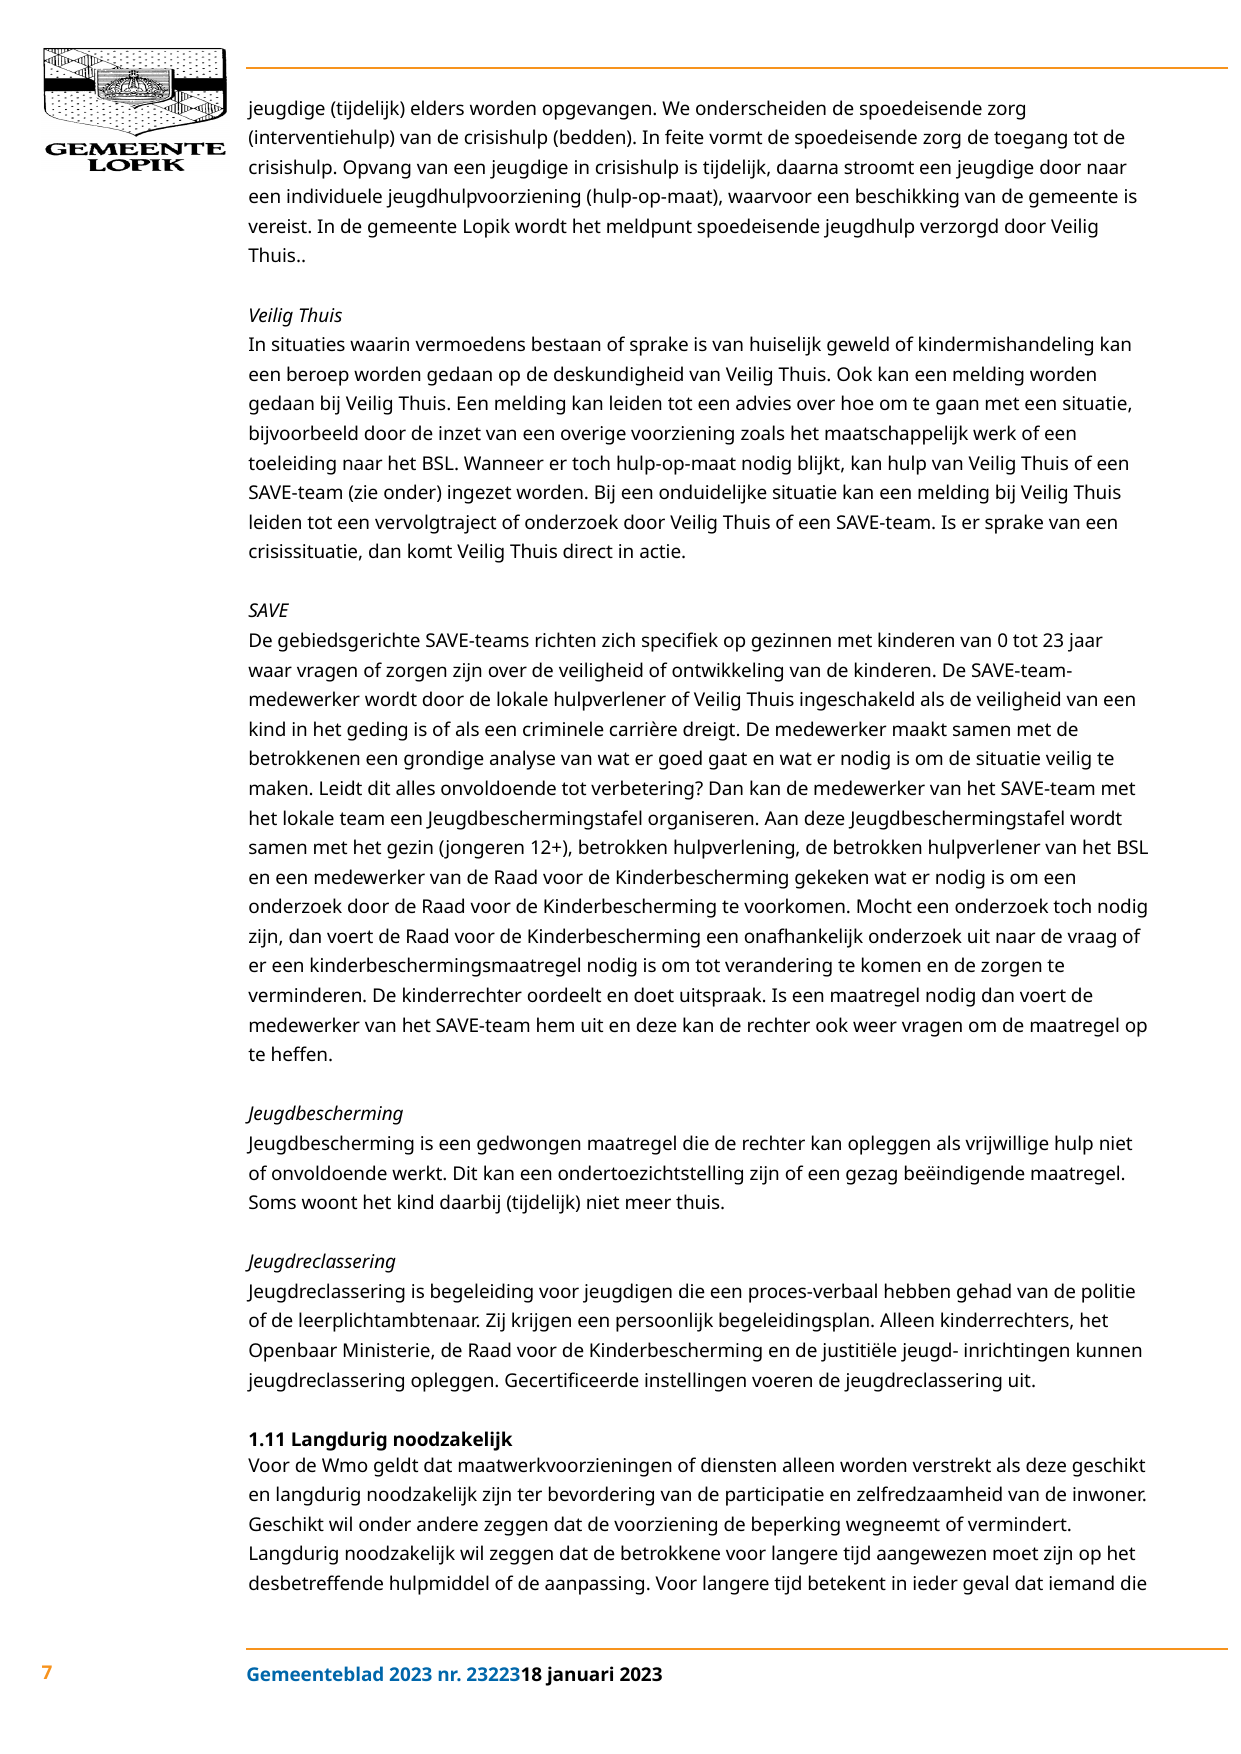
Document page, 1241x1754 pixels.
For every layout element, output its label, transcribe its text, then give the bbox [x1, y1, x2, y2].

text Jeugdreclassering is begeleiding voor jeugdigen die een proces-verbaal hebben gehad van de politie of de leerplichtambtenaar. Zij krijgen een persoonlijk begeleidingsplan. Alleen kinderrechters, het Openbaar Ministerie, de Raad voor de Kinderbescherming en de justitiële jeugd- inrichtingen kunnen jeugdreclassering opleggen. Gecertificeerde instellingen voeren de jeugdreclassering uit. [248, 1278, 1152, 1393]
text Voor de Wmo geldt dat maatwerkvoorzieningen of diensten alleen worden verstrekt als deze geschikt en langdurig noodzakelijk zijn ter bevordering van de participatie en zelfredzaamheid van de inwoner. Geschikt wil onder andere zeggen dat de voorziening de beperking wegneemt of vermindert. Langdurig noodzakelijk wil zeggen dat de betrokkene voor langere tijd aangewezen moet zijn op het desbetreffende hulpmiddel of de aanpassing. Voor langere tijd betekent in ieder geval dat iemand die [248, 1452, 1152, 1596]
text Veilig Thuis [248, 302, 1152, 328]
text De gebiedsgerichte SAVE-teams richten zich specifiek op gezinnen met kinderen van 0 tot 23 jaar waar vragen of zorgen zijn over de veiligheid of ontwikkeling van de kinderen. De SAVE-team-medewerker wordt door de lokale hulpverlener of Veilig Thuis ingeschakeld als de veiligheid van een kind in het geding is of als een criminele carrière dreigt. De medewerker maakt samen met de betrokkenen een grondige analyse van wat er goed gaat en wat er nodig is om de situatie veilig te maken. Leidt dit alles onvoldoende tot verbetering? Dan kan de medewerker van het SAVE-team met het lokale team een Jeugdbeschermingstafel organiseren. Aan deze Jeugdbeschermingstafel wordt samen met het gezin (jongeren 12+), betrokken hulpverlening, de betrokken hulpverlener van het BSL en een medewerker van de Raad voor de Kinderbescherming gekeken wat er nodig is om een onderzoek door de Raad voor de Kinderbescherming te voorkomen. Mocht een onderzoek toch nodig zijn, dan voert de Raad voor de Kinderbescherming een onafhankelijk onderzoek uit naar de vraag of er een kinderbeschermingsmaatregel nodig is om tot verandering te komen en de zorgen te verminderen. De kinderrechter oordeelt en doet uitspraak. Is een maatregel nodig dan voert de medewerker van het SAVE-team hem uit en deze kan de rechter ook weer vragen om de maatregel op te heffen. [248, 627, 1152, 1067]
text Jeugdbescherming [248, 1101, 1152, 1126]
text Jeugdbescherming is een gedwongen maatregel die de rechter kan opleggen als vrijwillige hulp niet of onvoldoende werkt. Dit kan een ondertoezichtstelling zijn of een gezag beëindigende maatregel. Soms woont het kind daarbij (tijdelijk) niet meer thuis. [248, 1130, 1152, 1215]
text 1.11 Langdurig noodzakelijk [248, 1426, 1152, 1452]
text In situaties waarin vermoedens bestaan of sprake is van huiselijk geweld of kindermishandeling kan een beroep worden gedaan op de deskundigheid van Veilig Thuis. Ook kan een melding worden gedaan bij Veilig Thuis. Een melding kan leiden tot een advies over hoe om te gaan met een situatie, bijvoorbeeld door de inzet van een overige voorziening zoals het maatschappelijk werk of een toeleiding naar het BSL. Wanneer er toch hulp-op-maat nodig blijkt, kan hulp van Veilig Thuis of een SAVE-team (zie onder) ingezet worden. Bij een onduidelijke situatie kan een melding bij Veilig Thuis leiden tot een vervolgtraject of onderzoek door Veilig Thuis of een SAVE-team. Is er sprake van een crisissituatie, dan komt Veilig Thuis direct in actie. [248, 331, 1152, 564]
text jeugdige (tijdelijk) elders worden opgevangen. We onderscheiden de spoedeisende zorg (interventiehulp) van de crisishulp (bedden). In feite vormt de spoedeisende zorg de toegang tot de crisishulp. Opvang van een jeugdige in crisishulp is tijdelijk, daarna stroomt een jeugdige door naar een individuele jeugdhulpvoorziening (hulp-op-maat), waarvoor een beschikking van de gemeente is vereist. In de gemeente Lopik wordt het meldpunt spoedeisende jeugdhulp verzorgd door Veilig Thuis.. [248, 95, 1152, 268]
picture [41, 47, 231, 172]
text Jeugdreclassering [248, 1248, 1152, 1274]
text SAVE [248, 598, 1152, 623]
